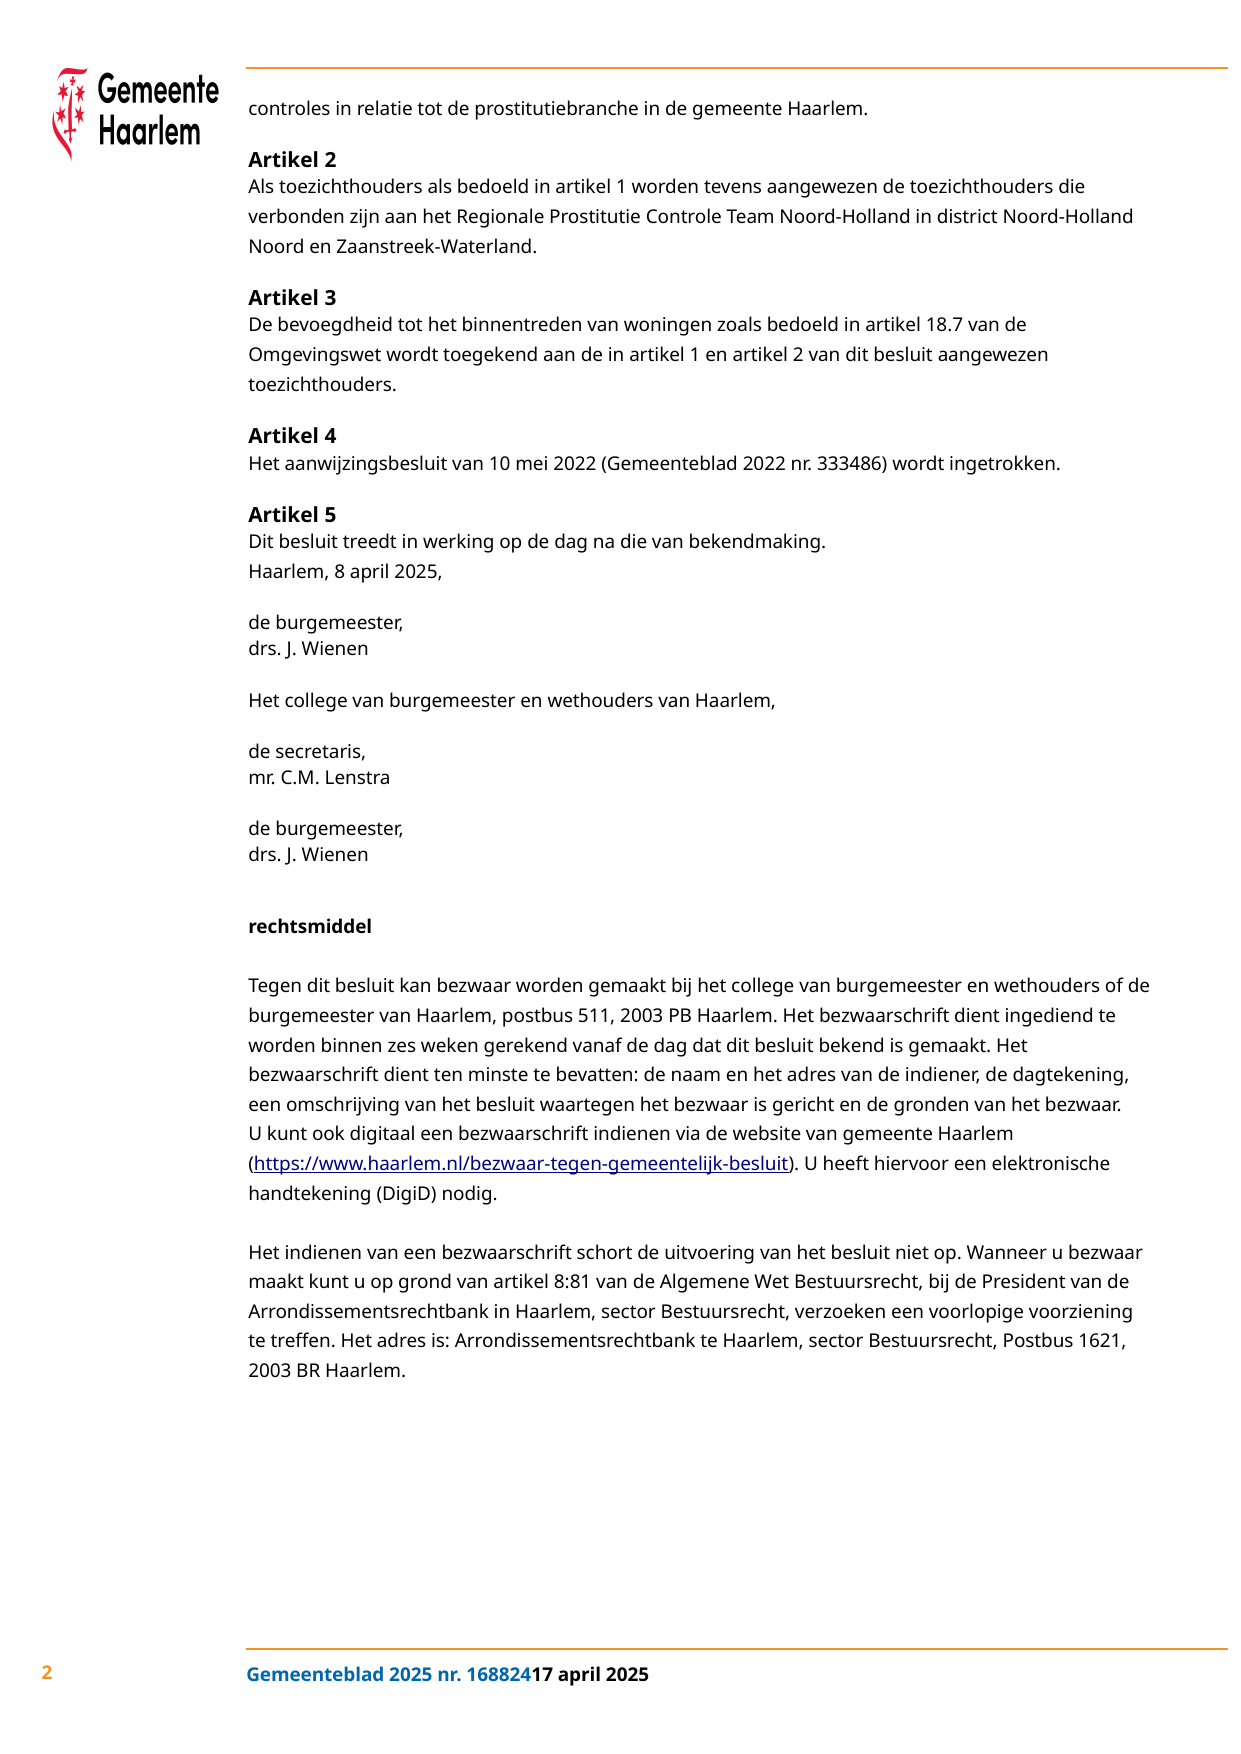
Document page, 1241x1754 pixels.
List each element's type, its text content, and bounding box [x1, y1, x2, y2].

text Artikel 3 [248, 283, 1152, 312]
text controles in relatie tot de prostitutiebranche in de gemeente Haarlem. [248, 95, 1152, 121]
text Het college van burgemeester en wethouders van Haarlem, [248, 687, 1152, 712]
text Artikel 4 [248, 421, 1152, 450]
text Als toezichthouders als bedoeld in artikel 1 worden tevens aangewezen de toezichthouders die verbonden zijn aan het Regionale Prostitutie Controle Team Noord-Holland in district Noord-Holland Noord en Zaanstreek-Waterland. [248, 174, 1152, 258]
text drs. J. Wienen [248, 635, 1152, 661]
text U kunt ook digitaal een bezwaarschrift indienen via de website van gemeente Haarlem (https://www.haarlem.nl/bezwaar-tegen-gemeentelijk-besluit). U heeft hiervoor een elektronische handtekening (DigiD) nodig. [248, 1121, 1152, 1205]
text Artikel 2 [248, 145, 1152, 174]
text drs. J. Wienen [248, 841, 1152, 867]
picture [41, 47, 231, 172]
text de burgemeester, [248, 609, 1152, 635]
text de secretaris, [248, 738, 1152, 764]
text Tegen dit besluit kan bezwaar worden gemaakt bij het college van burgemeester en wethouders of de burgemeester van Haarlem, postbus 511, 2003 PB Haarlem. Het bezwaarschrift dient ingediend te worden binnen zes weken gerekend vanaf de dag dat dit besluit bekend is gemaakt. Het bezwaarschrift dient ten minste te bevatten: de naam en het adres van de indiener, de dagtekening, een omschrijving van het besluit waartegen het bezwaar is gericht en de gronden van het bezwaar. [248, 973, 1152, 1117]
text rechtsmiddel [248, 913, 1152, 939]
text Dit besluit treedt in werking op de dag na die van bekendmaking. [248, 528, 1152, 554]
text de burgemeester, [248, 815, 1152, 841]
text Het aanwijzingsbesluit van 10 mei 2022 (Gemeenteblad 2022 nr. 333486) wordt ingetrokken. [248, 450, 1152, 475]
text Het indienen van een bezwaarschrift schort de uitvoering van het besluit niet op. Wanneer u bezwaar maakt kunt u op grond van artikel 8:81 van de Algemene Wet Bestuursrecht, bij de President van de Arrondissementsrechtbank in Haarlem, sector Bestuursrecht, verzoeken een voorlopige voorziening te treffen. Het adres is: Arrondissementsrechtbank te Haarlem, sector Bestuursrecht, Postbus 1621, 2003 BR Haarlem. [248, 1239, 1152, 1383]
text Artikel 5 [248, 500, 1152, 528]
text De bevoegdheid tot het binnentreden van woningen zoals bedoeld in artikel 18.7 van de Omgevingswet wordt toegekend aan de in artikel 1 en artikel 2 van dit besluit aangewezen toezichthouders. [248, 312, 1152, 397]
text Haarlem, 8 april 2025, [248, 558, 1152, 584]
text mr. C.M. Lenstra [248, 764, 1152, 790]
